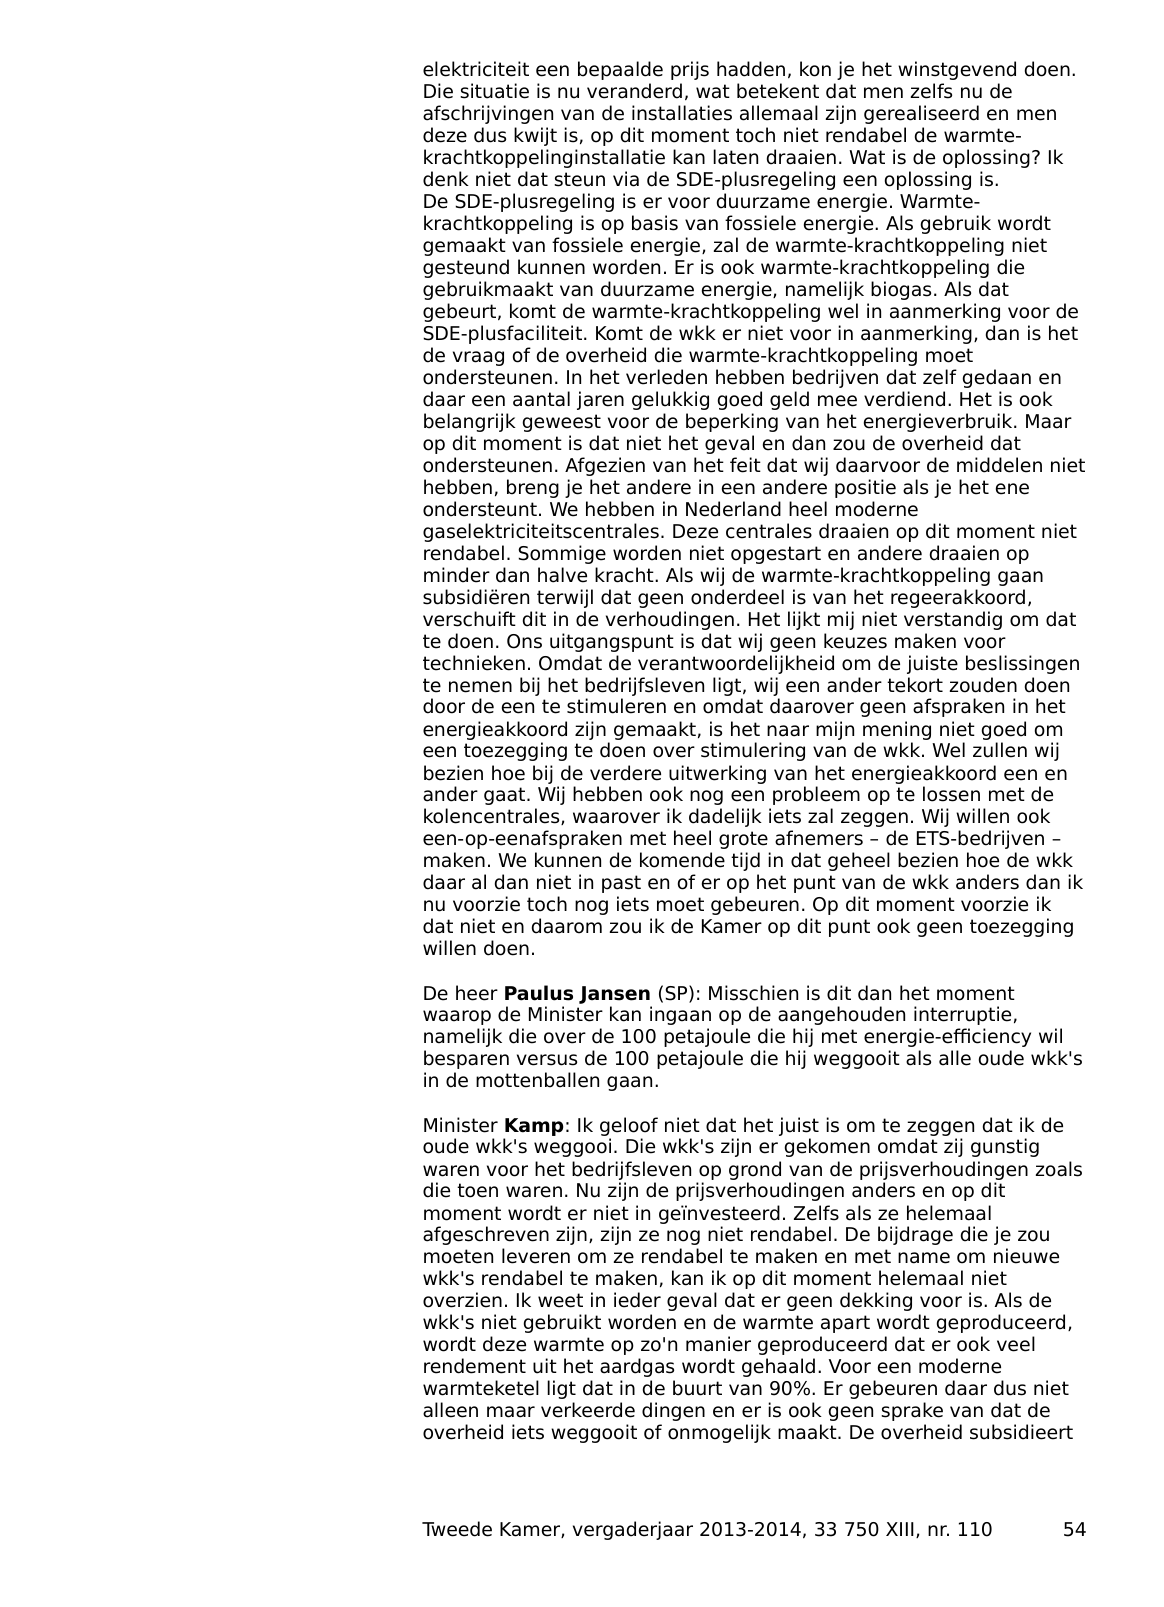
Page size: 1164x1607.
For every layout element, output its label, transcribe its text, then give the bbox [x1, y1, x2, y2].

text elektriciteit een bepaalde prijs hadden, kon je het winstgevend doen. Die situatie is nu veranderd, wat betekent dat men zelfs nu de afschrijvingen van de installaties allemaal zijn gerealiseerd en men deze dus kwijt is, op dit moment toch niet rendabel de warmte-krachtkoppelinginstallatie kan laten draaien. Wat is de oplossing? Ik denk niet dat steun via de SDE-plusregeling een oplossing is. [422, 59, 1087, 191]
text De SDE-plusregeling is er voor duurzame energie. Warmte-krachtkoppeling is op basis van fossiele energie. Als gebruik wordt gemaakt van fossiele energie, zal de warmte-krachtkoppeling niet gesteund kunnen worden. Er is ook warmte-krachtkoppeling die gebruikmaakt van duurzame energie, namelijk biogas. Als dat gebeurt, komt de warmte-krachtkoppeling wel in aanmerking voor de SDE-plusfaciliteit. Komt de wkk er niet voor in aanmerking, dan is het de vraag of de overheid die warmte-krachtkoppeling moet ondersteunen. In het verleden hebben bedrijven dat zelf gedaan en daar een aantal jaren gelukkig goed geld mee verdiend. Het is ook belangrijk geweest voor de beperking van het energieverbruik. Maar op dit moment is dat niet het geval en dan zou de overheid dat ondersteunen. Afgezien van het feit dat wij daarvoor de middelen niet hebben, breng je het andere in een andere positie als je het ene ondersteunt. We hebben in Nederland heel moderne gaselektriciteitscentrales. Deze centrales draaien op dit moment niet rendabel. Sommige worden niet opgestart en andere draaien op minder dan halve kracht. Als wij de warmte-krachtkoppeling gaan subsidiëren terwijl dat geen onderdeel is van het regeerakkoord, verschuift dit in de verhoudingen. Het lijkt mij niet verstandig om dat te doen. Ons uitgangspunt is dat wij geen keuzes maken voor technieken. Omdat de verantwoordelijkheid om de juiste beslissingen te nemen bij het bedrijfsleven ligt, wij een ander tekort zouden doen door de een te stimuleren en omdat daarover geen afspraken in het energieakkoord zijn gemaakt, is het naar mijn mening niet goed om een toezegging te doen over stimulering van de wkk. Wel zullen wij bezien hoe bij de verdere uitwerking van het energieakkoord een en ander gaat. Wij hebben ook nog een probleem op te lossen met de kolencentrales, waarover ik dadelijk iets zal zeggen. Wij willen ook een-op-eenafspraken met heel grote afnemers – de ETS-bedrijven – maken. We kunnen de komende tijd in dat geheel bezien hoe de wkk daar al dan niet in past en of er op het punt van de wkk anders dan ik nu voorzie toch nog iets moet gebeuren. Op dit moment voorzie ik dat niet en daarom zou ik de Kamer op dit punt ook geen toezegging willen doen. [422, 191, 1087, 960]
text De heer Paulus Jansen (SP): Misschien is dit dan het moment waarop de Minister kan ingaan op de aangehouden interruptie, namelijk die over de 100 petajoule die hij met energie-efficiency wil besparen versus de 100 petajoule die hij weggooit als alle oude wkk's in de mottenballen gaan. [422, 982, 1087, 1092]
text Minister Kamp: Ik geloof niet dat het juist is om te zeggen dat ik de oude wkk's weggooi. Die wkk's zijn er gekomen omdat zij gunstig waren voor het bedrijfsleven op grond van de prijsverhoudingen zoals die toen waren. Nu zijn de prijsverhoudingen anders en op dit moment wordt er niet in geïnvesteerd. Zelfs als ze helemaal afgeschreven zijn, zijn ze nog niet rendabel. De bijdrage die je zou moeten leveren om ze rendabel te maken en met name om nieuwe wkk's rendabel te maken, kan ik op dit moment helemaal niet overzien. Ik weet in ieder geval dat er geen dekking voor is. Als de wkk's niet gebruikt worden en de warmte apart wordt geproduceerd, wordt deze warmte op zo'n manier geproduceerd dat er ook veel rendement uit het aardgas wordt gehaald. Voor een moderne warmteketel ligt dat in de buurt van 90%. Er gebeuren daar dus niet alleen maar verkeerde dingen en er is ook geen sprake van dat de overheid iets weggooit of onmogelijk maakt. De overheid subsidieert [422, 1114, 1087, 1444]
